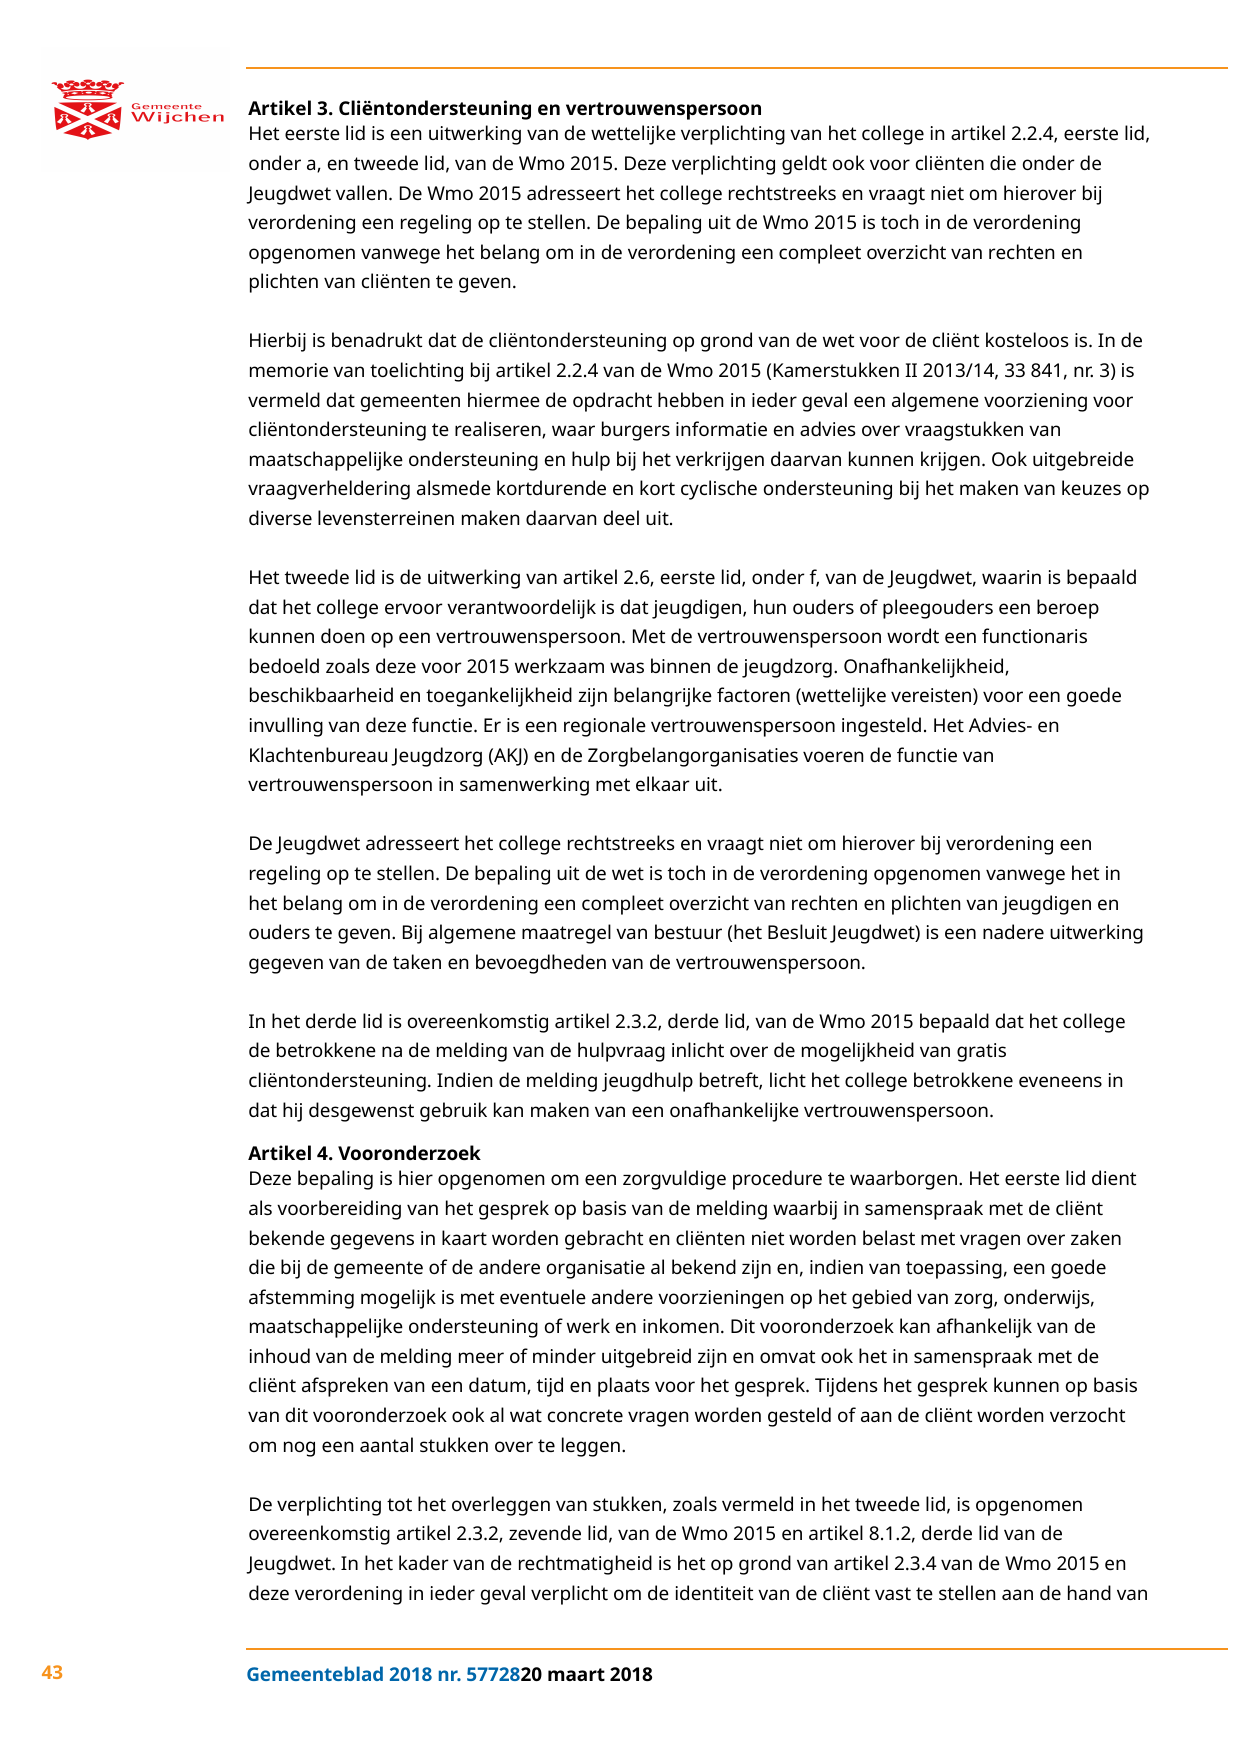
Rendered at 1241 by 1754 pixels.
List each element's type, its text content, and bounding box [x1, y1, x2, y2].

text Deze bepaling is hier opgenomen om een zorgvuldige procedure te waarborgen. Het eerste lid dient als voorbereiding van het gesprek op basis van de melding waarbij in samenspraak met de cliënt bekende gegevens in kaart worden gebracht en cliënten niet worden belast met vragen over zaken die bij de gemeente of de andere organisatie al bekend zijn en, indien van toepassing, een goede afstemming mogelijk is met eventuele andere voorzieningen op het gebied van zorg, onderwijs, maatschappelijke ondersteuning of werk en inkomen. Dit vooronderzoek kan afhankelijk van de inhoud van de melding meer of minder uitgebreid zijn en omvat ook het in samenspraak met de cliënt afspreken van een datum, tijd en plaats voor het gesprek. Tijdens het gesprek kunnen op basis van dit vooronderzoek ook al wat concrete vragen worden gesteld of aan de cliënt worden verzocht om nog een aantal stukken over te leggen. [248, 1166, 1152, 1458]
text De verplichting tot het overleggen van stukken, zoals vermeld in het tweede lid, is opgenomen overeenkomstig artikel 2.3.2, zevende lid, van de Wmo 2015 en artikel 8.1.2, derde lid van de Jeugdwet. In het kader van de rechtmatigheid is het op grond van artikel 2.3.4 van de Wmo 2015 en deze verordening in ieder geval verplicht om de identiteit van de cliënt vast te stellen aan de hand van [248, 1491, 1152, 1606]
text Artikel 4. Vooronderzoek [248, 1140, 1152, 1166]
text Hierbij is benadrukt dat de cliëntondersteuning op grond van de wet voor de cliënt kosteloos is. In de memorie van toelichting bij artikel 2.2.4 van de Wmo 2015 (Kamerstukken II 2013/14, 33 841, nr. 3) is vermeld dat gemeenten hiermee de opdracht hebben in ieder geval een algemene voorziening voor cliëntondersteuning te realiseren, waar burgers informatie en advies over vraagstukken van maatschappelijke ondersteuning en hulp bij het verkrijgen daarvan kunnen krijgen. Ook uitgebreide vraagverheldering alsmede kortdurende en kort cyclische ondersteuning bij het maken van keuzes op diverse levensterreinen maken daarvan deel uit. [248, 328, 1152, 531]
picture [41, 47, 231, 172]
text Het tweede lid is de uitwerking van artikel 2.6, eerste lid, onder f, van de Jeugdwet, waarin is bepaald dat het college ervoor verantwoordelijk is dat jeugdigen, hun ouders of pleegouders een beroep kunnen doen op een vertrouwenspersoon. Met de vertrouwenspersoon wordt een functionaris bedoeld zoals deze voor 2015 werkzaam was binnen de jeugdzorg. Onafhankelijkheid, beschikbaarheid en toegankelijkheid zijn belangrijke factoren (wettelijke vereisten) voor een goede invulling van deze functie. Er is een regionale vertrouwenspersoon ingesteld. Het Advies- en Klachtenbureau Jeugdzorg (AKJ) en de Zorgbelangorganisaties voeren de functie van vertrouwenspersoon in samenwerking met elkaar uit. [248, 564, 1152, 797]
text In het derde lid is overeenkomstig artikel 2.3.2, derde lid, van de Wmo 2015 bepaald dat het college de betrokkene na de melding van de hulpvraag inlicht over de mogelijkheid van gratis cliëntondersteuning. Indien de melding jeugdhulp betreft, licht het college betrokkene eveneens in dat hij desgewenst gebruik kan maken van een onafhankelijke vertrouwenspersoon. [248, 1008, 1152, 1122]
text Het eerste lid is een uitwerking van de wettelijke verplichting van het college in artikel 2.2.4, eerste lid, onder a, en tweede lid, van de Wmo 2015. Deze verplichting geldt ook voor cliënten die onder de Jeugdwet vallen. De Wmo 2015 adresseert het college rechtstreeks en vraagt niet om hierover bij verordening een regeling op te stellen. De bepaling uit de Wmo 2015 is toch in de verordening opgenomen vanwege het belang om in de verordening een compleet overzicht van rechten en plichten van cliënten te geven. [248, 121, 1152, 294]
text Artikel 3. Cliëntondersteuning en vertrouwenspersoon [248, 95, 1152, 121]
text De Jeugdwet adresseert het college rechtstreeks en vraagt niet om hierover bij verordening een regeling op te stellen. De bepaling uit de wet is toch in de verordening opgenomen vanwege het in het belang om in de verordening een compleet overzicht van rechten en plichten van jeugdigen en ouders te geven. Bij algemene maatregel van bestuur (het Besluit Jeugdwet) is een nadere uitwerking gegeven van de taken en bevoegdheden van de vertrouwenspersoon. [248, 831, 1152, 974]
